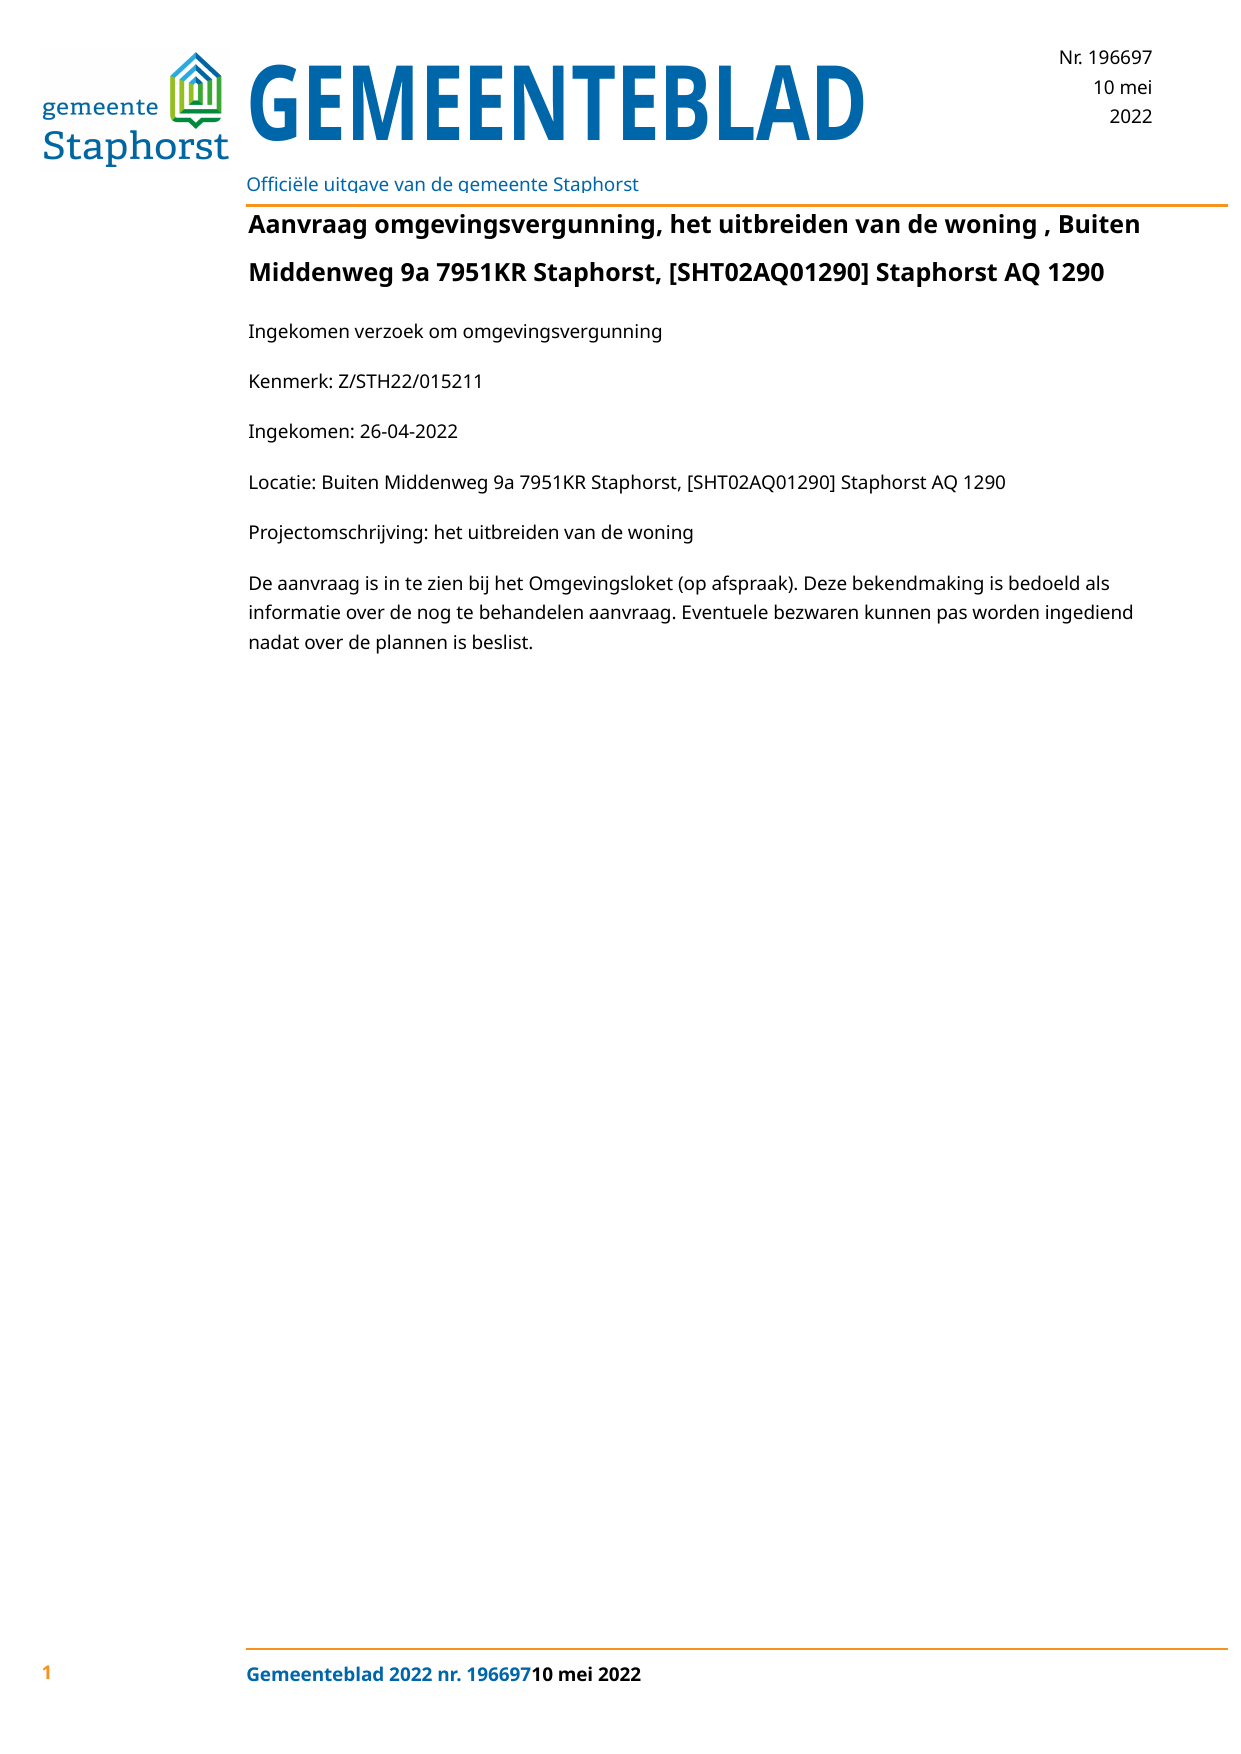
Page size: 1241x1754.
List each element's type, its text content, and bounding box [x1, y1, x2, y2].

picture [41, 47, 231, 172]
text De aanvraag is in te zien bij het Omgevingsloket (op afspraak). Deze bekendmaking is bedoeld als informatie over de nog te behandelen aanvraag. Eventuele bezwaren kunnen pas worden ingediend nadat over de plannen is beslist. [248, 570, 1152, 655]
text Kenmerk: Z/STH22/015211 [248, 368, 1152, 394]
text Ingekomen verzoek om omgevingsvergunning [248, 318, 1152, 344]
text Aanvraag omgevingsvergunning, het uitbreiden van de woning , Buiten Middenweg 9a 7951KR Staphorst, [SHT02AQ01290] Staphorst AQ 1290 [248, 207, 1152, 288]
text Locatie: Buiten Middenweg 9a 7951KR Staphorst, [SHT02AQ01290] Staphorst AQ 1290 [248, 469, 1152, 495]
text Projectomschrijving: het uitbreiden van de woning [248, 519, 1152, 545]
text Ingekomen: 26-04-2022 [248, 419, 1152, 444]
